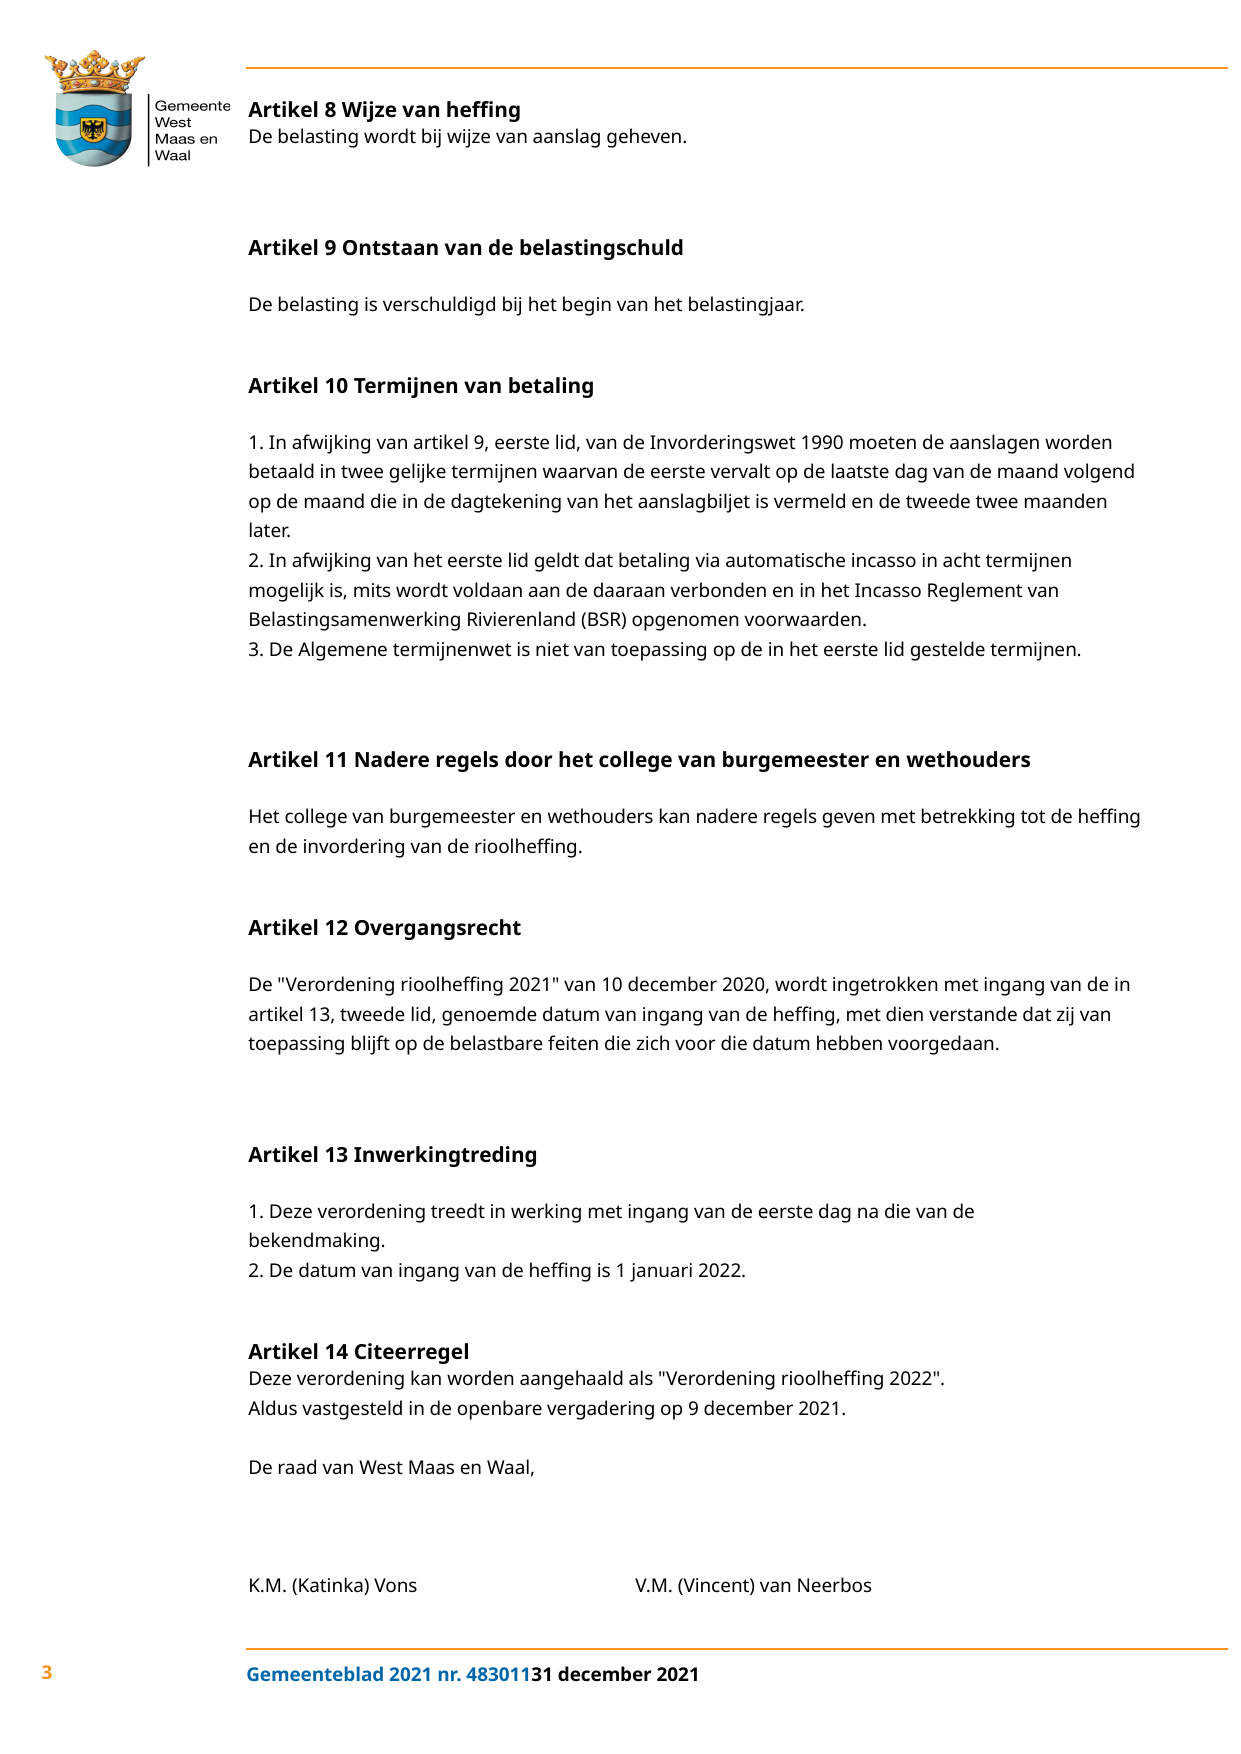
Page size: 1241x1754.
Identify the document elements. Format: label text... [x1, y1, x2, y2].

text Aldus vastgesteld in de openbare vergadering op 9 december 2021. [248, 1395, 1152, 1421]
text 1. In afwijking van artikel 9, eerste lid, van de Invorderingswet 1990 moeten de aanslagen worden betaald in twee gelijke termijnen waarvan de eerste vervalt op de laatste dag van de maand volgend op de maand die in de dagtekening van het aanslagbiljet is vermeld en de tweede twee maanden later. [248, 429, 1152, 543]
text De belasting wordt bij wijze van aanslag geheven. [248, 123, 1152, 149]
text Deze verordening kan worden aangehaald als "Verordening rioolheffing 2022". [248, 1366, 1152, 1391]
text Het college van burgemeester en wethouders kan nadere regels geven met betrekking tot de heffing en de invordering van de rioolheffing. [248, 803, 1152, 859]
text Artikel 13 Inwerkingtreding [248, 1140, 1152, 1168]
text 2. De datum van ingang van de heffing is 1 januari 2022. [248, 1257, 1152, 1283]
text Artikel 10 Termijnen van betaling [248, 371, 1152, 399]
table_header K.M. (Katinka) Vons [248, 1514, 635, 1598]
text bekendmaking. [248, 1227, 1152, 1253]
text De raad van West Maas en Waal, [248, 1454, 1152, 1480]
table_header V.M. (Vincent) van Neerbos [635, 1514, 1152, 1598]
picture [41, 47, 231, 172]
text De "Verordening rioolheffing 2021" van 10 december 2020, wordt ingetrokken met ingang van de in artikel 13, tweede lid, genoemde datum van ingang van de heffing, met dien verstande dat zij van toepassing blijft op de belastbare feiten die zich voor die datum hebben voorgedaan. [248, 971, 1152, 1056]
text Artikel 11 Nadere regels door het college van burgemeester en wethouders [248, 746, 1152, 774]
text 1. Deze verordening treedt in werking met ingang van de eerste dag na die van de [248, 1198, 1152, 1224]
text De belasting is verschuldigd bij het begin van het belastingjaar. [248, 291, 1152, 317]
text 2. In afwijking van het eerste lid geldt dat betaling via automatische incasso in acht termijnen mogelijk is, mits wordt voldaan aan de daaraan verbonden en in het Incasso Reglement van Belastingsamenwerking Rivierenland (BSR) opgenomen voorwaarden. [248, 547, 1152, 632]
text Artikel 8 Wijze van heffing [248, 95, 1152, 123]
text 3. De Algemene termijnenwet is niet van toepassing op de in het eerste lid gestelde termijnen. [248, 636, 1152, 662]
text Artikel 14 Citeerregel [248, 1337, 1152, 1366]
text Artikel 12 Overgangsrecht [248, 913, 1152, 942]
text Artikel 9 Ontstaan van de belastingschuld [248, 233, 1152, 261]
